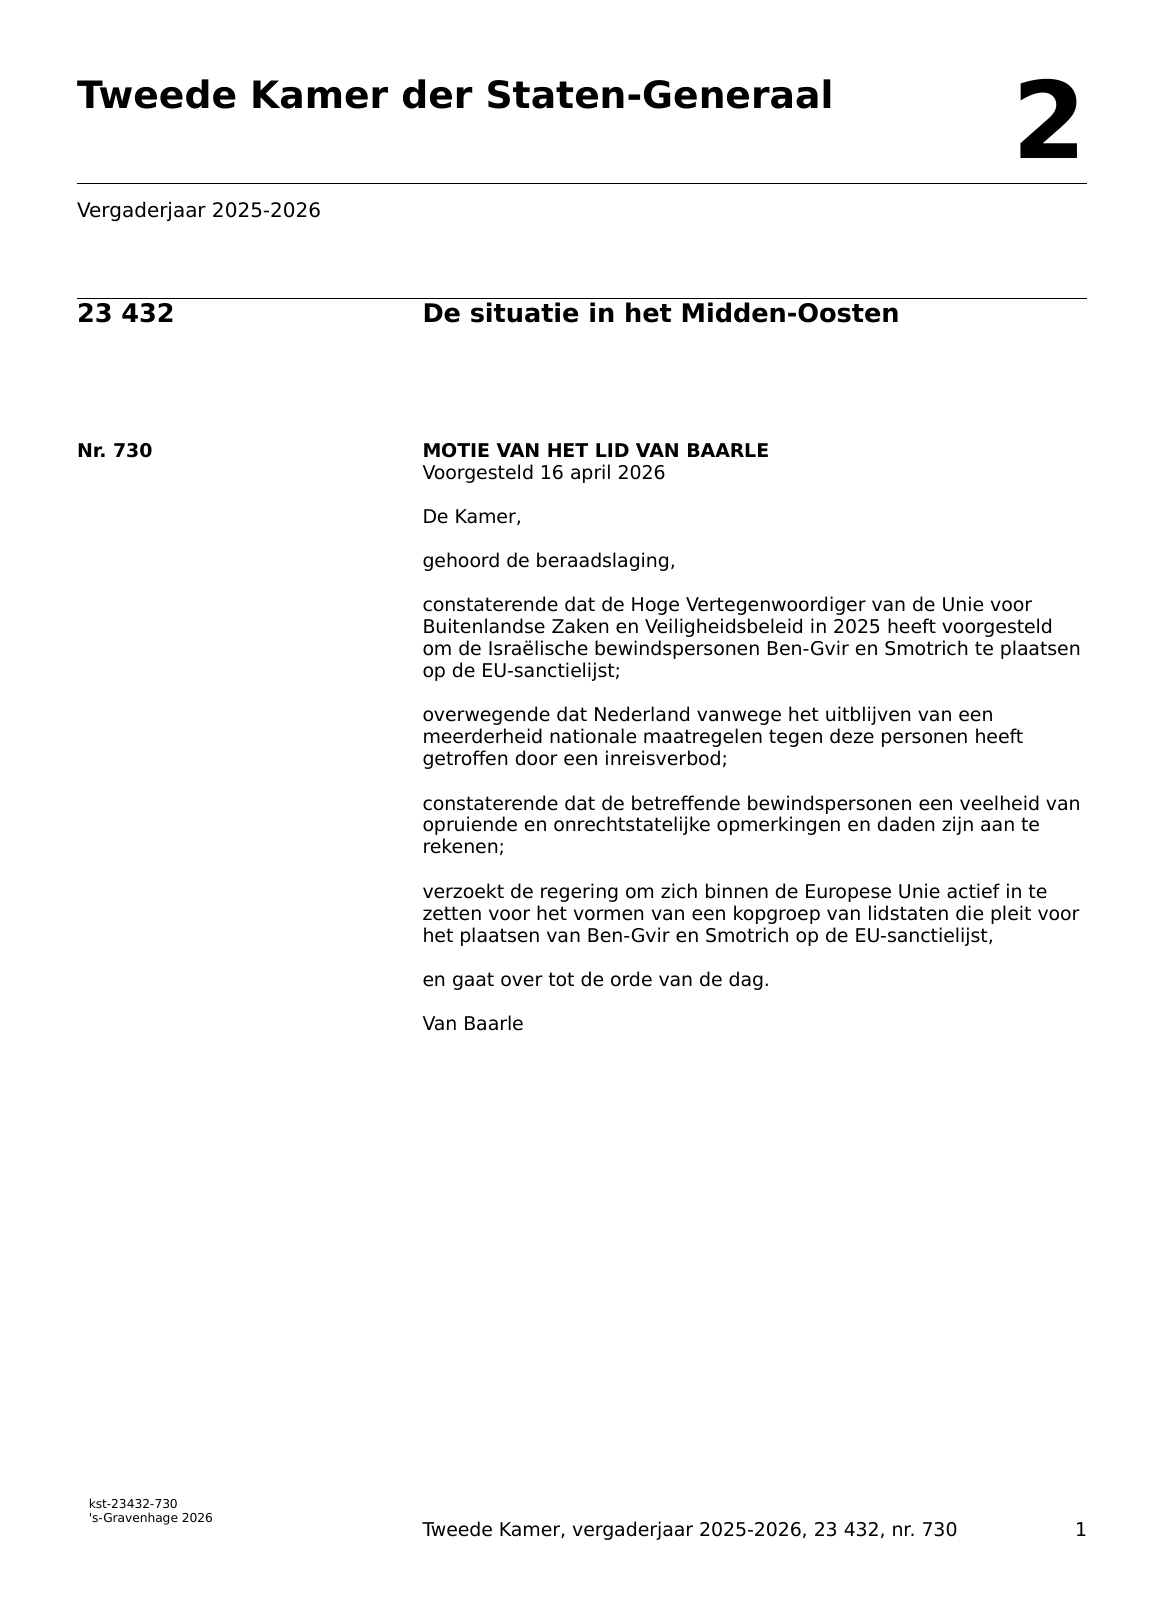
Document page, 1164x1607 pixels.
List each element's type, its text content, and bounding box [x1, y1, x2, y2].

text gehoord de beraadslaging, [422, 550, 1087, 572]
text verzoekt de regering om zich binnen de Europese Unie actief in te zetten voor het vormen van een kopgroep van lidstaten die pleit voor het plaatsen van Ben-Gvir en Smotrich op de EU-sanctielijst, [422, 881, 1087, 946]
subtitle Nr. 730 MOTIE VAN HET LID VAN BAARLE [77, 440, 1087, 462]
text Van Baarle [422, 1013, 1087, 1035]
text constaterende dat de Hoge Vertegenwoordiger van de Unie voor Buitenlandse Zaken en Veiligheidsbeleid in 2025 heeft voorgesteld om de Israëlische bewindspersonen Ben-Gvir en Smotrich te plaatsen op de EU-sanctielijst; [422, 594, 1087, 682]
subtitle 23 432 De situatie in het Midden-Oosten [77, 299, 1087, 329]
text kst-23432-730 [88, 1497, 323, 1511]
text overwegende dat Nederland vanwege het uitblijven van een meerderheid nationale maatregelen tegen deze personen heeft getroffen door een inreisverbod; [422, 704, 1087, 770]
table_header Tweede Kamer der Staten-Generaal [77, 59, 886, 183]
text 's-Gravenhage 2026 [88, 1511, 323, 1525]
table_cell Vergaderjaar 2025-2026 [77, 184, 1087, 298]
text Voorgesteld 16 april 2026 [422, 462, 1087, 484]
table_header 2 [886, 59, 1087, 183]
text De Kamer, [422, 506, 1087, 528]
text constaterende dat de betreffende bewindspersonen een veelheid van opruiende en onrechtstatelijke opmerkingen en daden zijn aan te rekenen; [422, 792, 1087, 858]
text en gaat over tot de orde van de dag. [422, 969, 1087, 991]
